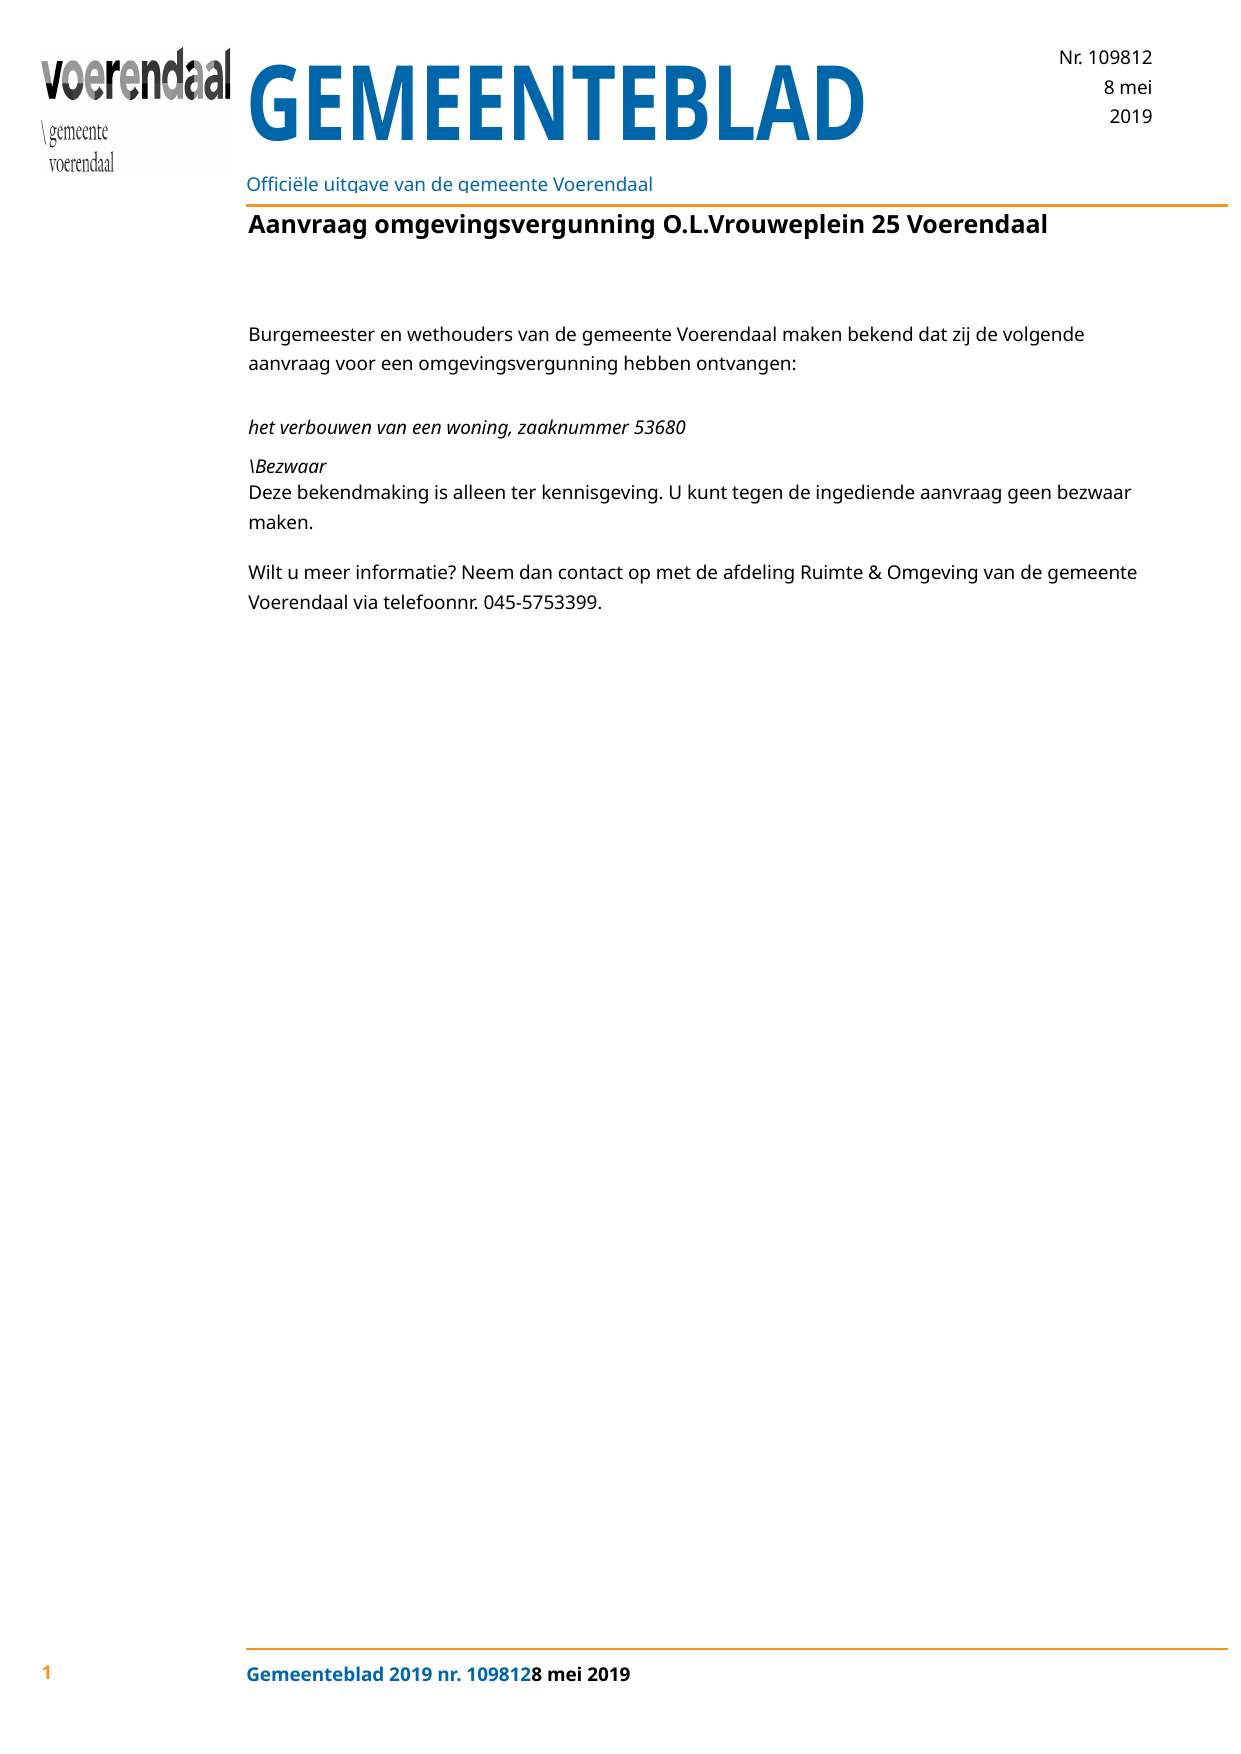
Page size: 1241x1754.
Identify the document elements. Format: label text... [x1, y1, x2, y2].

text Aanvraag omgevingsvergunning O.L.Vrouweplein 25 Voerendaal [248, 207, 1152, 241]
text Wilt u meer informatie? Neem dan contact op met de afdeling Ruimte & Omgeving van de gemeente Voerendaal via telefoonnr. 045-5753399. [248, 559, 1152, 614]
text Deze bekendmaking is alleen ter kennisgeving. U kunt tegen de ingediende aanvraag geen bezwaar maken. [248, 479, 1152, 534]
text Burgemeester en wethouders van de gemeente Voerendaal maken bekend dat zij de volgende aanvraag voor een omgevingsvergunning hebben ontvangen: [248, 321, 1152, 376]
text \Bezwaar [248, 453, 1152, 479]
text het verbouwen van een woning, zaaknummer 53680 [248, 414, 1152, 440]
picture [41, 47, 231, 172]
